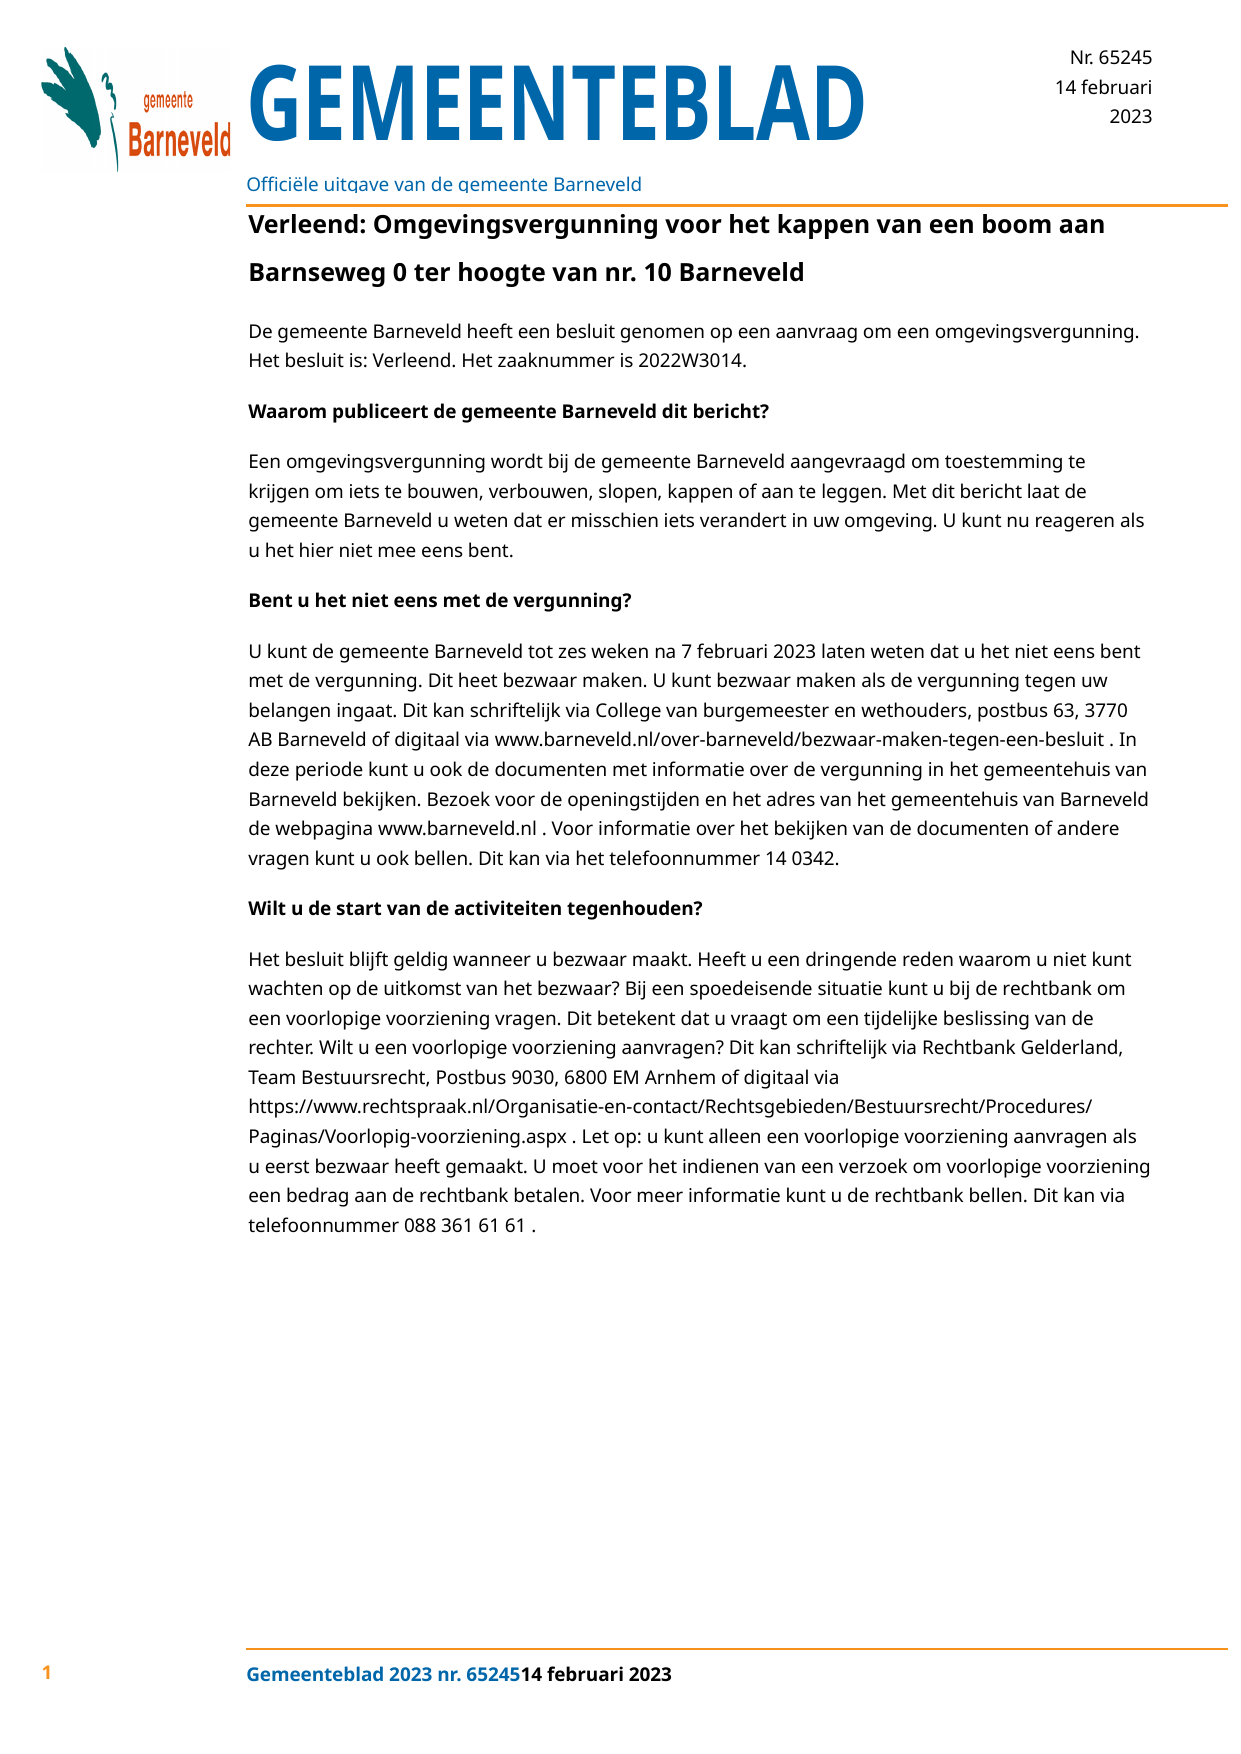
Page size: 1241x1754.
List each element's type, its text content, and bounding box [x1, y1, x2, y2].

text Bent u het niet eens met de vergunning? [248, 587, 1152, 613]
text Wilt u de start van de activiteiten tegenhouden? [248, 895, 1152, 921]
text De gemeente Barneveld heeft een besluit genomen op een aanvraag om een omgevingsvergunning. Het besluit is: Verleend. Het zaaknummer is 2022W3014. [248, 318, 1152, 373]
text Verleend: Omgevingsvergunning voor het kappen van een boom aan Barnseweg 0 ter hoogte van nr. 10 Barneveld [248, 207, 1152, 288]
text Waarom publiceert de gemeente Barneveld dit bericht? [248, 398, 1152, 424]
text U kunt de gemeente Barneveld tot zes weken na 7 februari 2023 laten weten dat u het niet eens bent met de vergunning. Dit heet bezwaar maken. U kunt bezwaar maken als de vergunning tegen uw belangen ingaat. Dit kan schriftelijk via College van burgemeester en wethouders, postbus 63, 3770 AB Barneveld of digitaal via www.barneveld.nl/over-barneveld/bezwaar-maken-tegen-een-besluit . In deze periode kunt u ook de documenten met informatie over de vergunning in het gemeentehuis van Barneveld bekijken. Bezoek voor de openingstijden en het adres van het gemeentehuis van Barneveld de webpagina www.barneveld.nl . Voor informatie over het bekijken van de documenten of andere vragen kunt u ook bellen. Dit kan via het telefoonnummer 14 0342. [248, 638, 1152, 871]
text Het besluit blijft geldig wanneer u bezwaar maakt. Heeft u een dringende reden waarom u niet kunt wachten op de uitkomst van het bezwaar? Bij een spoedeisende situatie kunt u bij de rechtbank om een voorlopige voorziening vragen. Dit betekent dat u vraagt om een tijdelijke beslissing van de rechter. Wilt u een voorlopige voorziening aanvragen? Dit kan schriftelijk via Rechtbank Gelderland, Team Bestuursrecht, Postbus 9030, 6800 EM Arnhem of digitaal via https://www.rechtspraak.nl/Organisatie-en-contact/Rechtsgebieden/Bestuursrecht/Procedures/Paginas/Voorlopig-voorziening.aspx . Let op: u kunt alleen een voorlopige voorziening aanvragen als u eerst bezwaar heeft gemaakt. U moet voor het indienen van een verzoek om voorlopige voorziening een bedrag aan de rechtbank betalen. Voor meer informatie kunt u de rechtbank bellen. Dit kan via telefoonnummer 088 361 61 61 . [248, 946, 1152, 1238]
text Een omgevingsvergunning wordt bij de gemeente Barneveld aangevraagd om toestemming te krijgen om iets te bouwen, verbouwen, slopen, kappen of aan te leggen. Met dit bericht laat de gemeente Barneveld u weten dat er misschien iets verandert in uw omgeving. U kunt nu reageren als u het hier niet mee eens bent. [248, 448, 1152, 563]
picture [41, 47, 231, 172]
